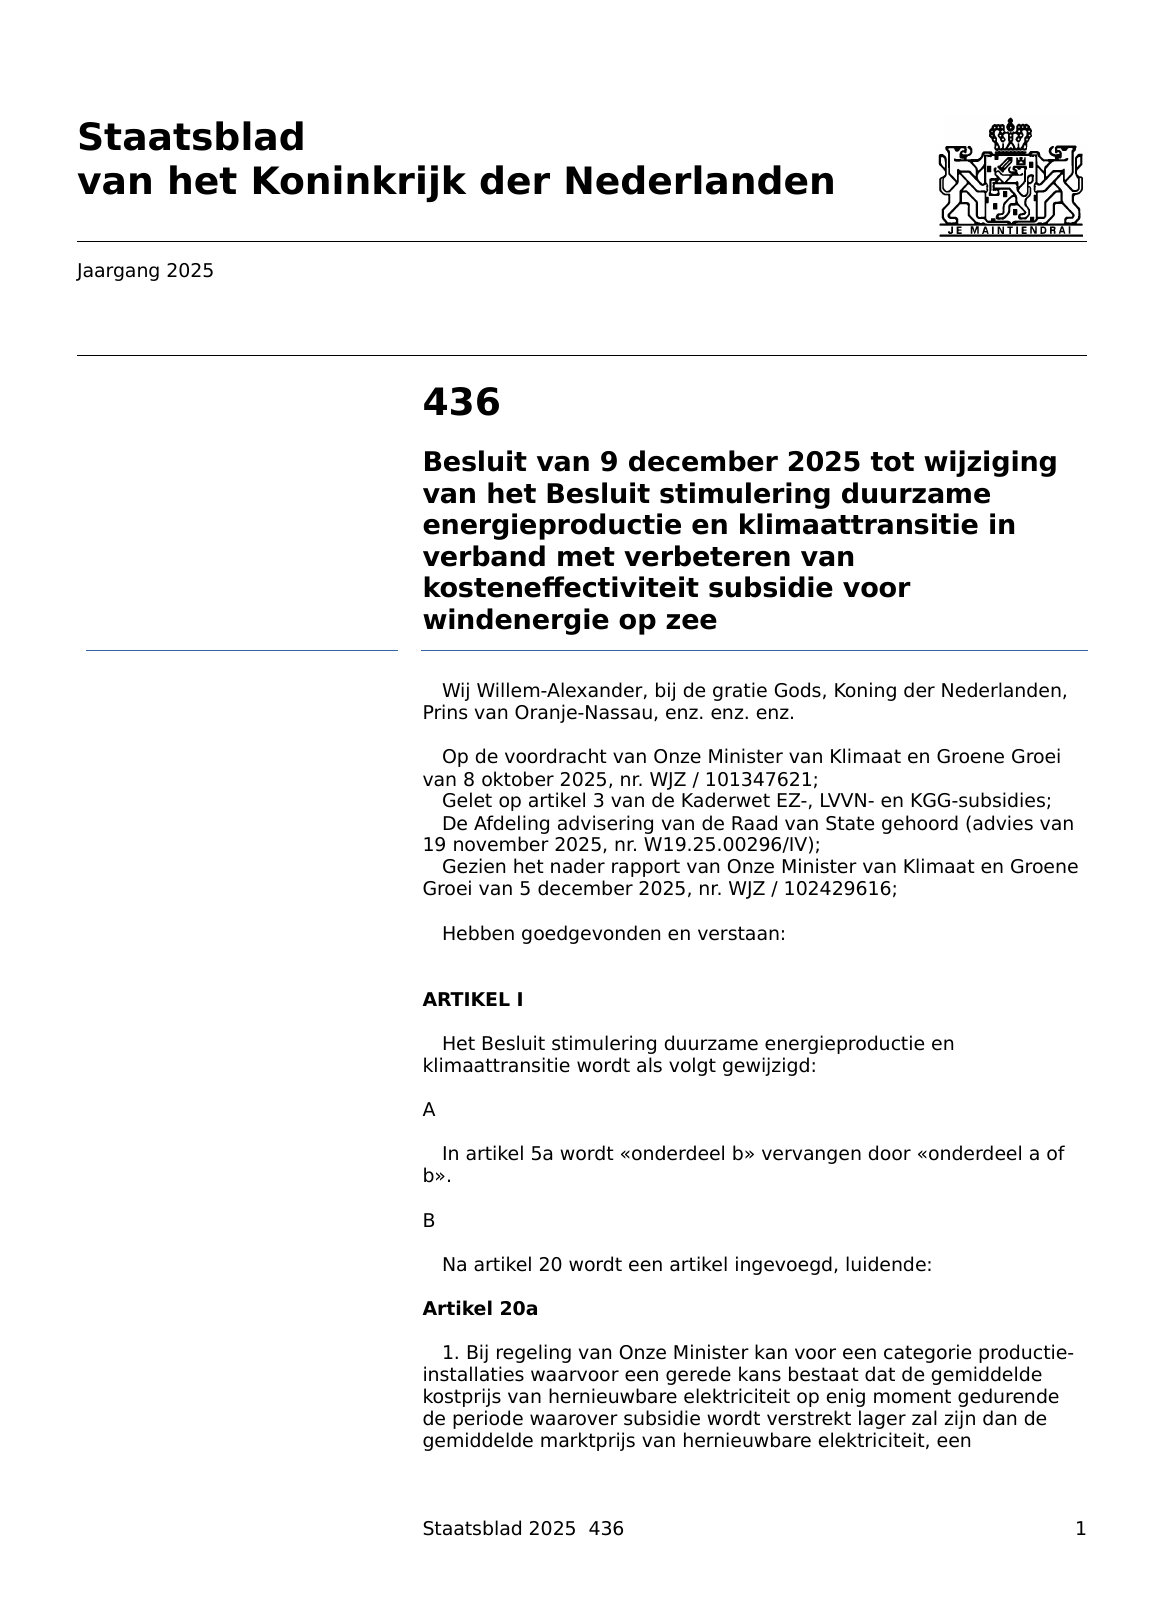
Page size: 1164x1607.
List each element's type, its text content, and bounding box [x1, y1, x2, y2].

text A [422, 1099, 1087, 1121]
table_header Staatsblad van het Koninkrijk der Nederlanden [77, 100, 886, 241]
text Na artikel 20 wordt een artikel ingevoegd, luidende: [422, 1254, 1087, 1276]
text Hebben goedgevonden en verstaan: [422, 922, 1087, 944]
picture [936, 115, 1087, 240]
text In artikel 5a wordt «onderdeel b» vervangen door «onderdeel a of b». [422, 1143, 1087, 1187]
table_header [886, 100, 1087, 241]
text Gelet op artikel 3 van de Kaderwet EZ-, LVVN- en KGG-subsidies; [422, 790, 1087, 812]
text Op de voordracht van Onze Minister van Klimaat en Groene Groei van 8 oktober 2025, nr. WJZ / 101347621; [422, 746, 1087, 790]
text 1. Bij regeling van Onze Minister kan voor een categorie productie-installaties waarvoor een gerede kans bestaat dat de gemiddelde kostprijs van hernieuwbare elektriciteit op enig moment gedurende de periode waarover subsidie wordt verstrekt lager zal zijn dan de gemiddelde marktprijs van hernieuwbare elektriciteit, een [422, 1342, 1087, 1452]
subtitle ARTIKEL I [422, 989, 1087, 1011]
text De Afdeling advisering van de Raad van State gehoord (advies van 19 november 2025, nr. W19.25.00296/IV); [422, 812, 1087, 856]
text Wij Willem-Alexander, bij de gratie Gods, Koning der Nederlanden, Prins van Oranje-Nassau, enz. enz. enz. [422, 680, 1087, 724]
subtitle 436 [422, 381, 1087, 424]
text Het Besluit stimulering duurzame energieproductie en klimaattransitie wordt als volgt gewijzigd: [422, 1033, 1087, 1077]
text Besluit van 9 december 2025 tot wijziging van het Besluit stimulering duurzame energieproductie en klimaattransitie in verband met verbeteren van kosteneffectiviteit subsidie voor windenergie op zee [422, 447, 1087, 636]
subtitle Artikel 20a [422, 1298, 1087, 1320]
text B [422, 1209, 1087, 1231]
table_cell Jaargang 2025 [77, 242, 1087, 355]
text Gezien het nader rapport van Onze Minister van Klimaat en Groene Groei van 5 december 2025, nr. WJZ / 102429616; [422, 856, 1087, 900]
